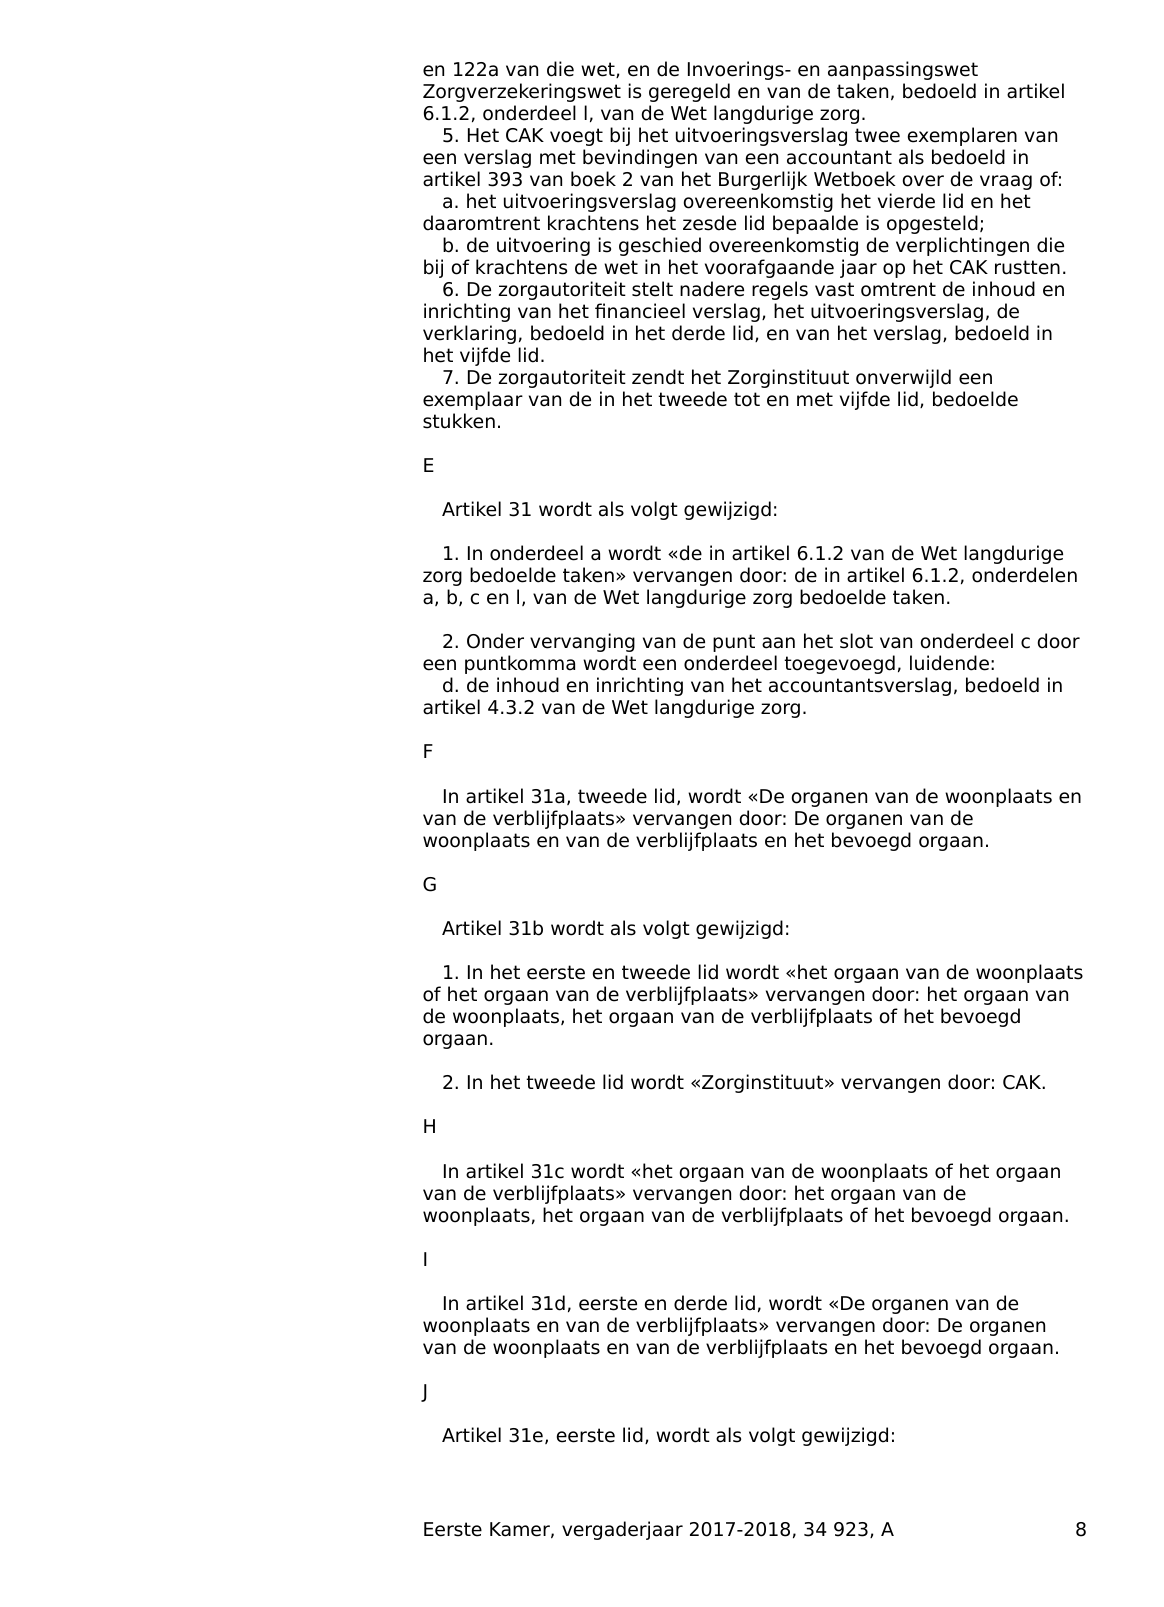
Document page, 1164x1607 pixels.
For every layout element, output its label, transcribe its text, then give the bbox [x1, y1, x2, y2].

text 6. De zorgautoriteit stelt nadere regels vast omtrent de inhoud en inrichting van het financieel verslag, het uitvoeringsverslag, de verklaring, bedoeld in het derde lid, en van het verslag, bedoeld in het vijfde lid. [422, 279, 1087, 367]
text Artikel 31 wordt als volgt gewijzigd: [422, 499, 1087, 521]
text In artikel 31d, eerste en derde lid, wordt «De organen van de woonplaats en van de verblijfplaats» vervangen door: De organen van de woonplaats en van de verblijfplaats en het bevoegd orgaan. [422, 1293, 1087, 1359]
text I [422, 1249, 1087, 1271]
text a. het uitvoeringsverslag overeenkomstig het vierde lid en het daaromtrent krachtens het zesde lid bepaalde is opgesteld; [422, 191, 1087, 235]
text d. de inhoud en inrichting van het accountantsverslag, bedoeld in artikel 4.3.2 van de Wet langdurige zorg. [422, 675, 1087, 719]
text G [422, 874, 1087, 896]
text b. de uitvoering is geschied overeenkomstig de verplichtingen die bij of krachtens de wet in het voorafgaande jaar op het CAK rustten. [422, 235, 1087, 279]
text 2. Onder vervanging van de punt aan het slot van onderdeel c door een puntkomma wordt een onderdeel toegevoegd, luidende: [422, 631, 1087, 675]
text 7. De zorgautoriteit zendt het Zorginstituut onverwijld een exemplaar van de in het tweede tot en met vijfde lid, bedoelde stukken. [422, 367, 1087, 433]
text In artikel 31c wordt «het orgaan van de woonplaats of het orgaan van de verblijfplaats» vervangen door: het orgaan van de woonplaats, het orgaan van de verblijfplaats of het bevoegd orgaan. [422, 1161, 1087, 1226]
text E [422, 455, 1087, 477]
text J [422, 1381, 1087, 1403]
text 5. Het CAK voegt bij het uitvoeringsverslag twee exemplaren van een verslag met bevindingen van een accountant als bedoeld in artikel 393 van boek 2 van het Burgerlijk Wetboek over de vraag of: [422, 125, 1087, 191]
text en 122a van die wet, en de Invoerings- en aanpassingswet Zorgverzekeringswet is geregeld en van de taken, bedoeld in artikel 6.1.2, onderdeel l, van de Wet langdurige zorg. [422, 59, 1087, 125]
text 1. In het eerste en tweede lid wordt «het orgaan van de woonplaats of het orgaan van de verblijfplaats» vervangen door: het orgaan van de woonplaats, het orgaan van de verblijfplaats of het bevoegd orgaan. [422, 962, 1087, 1050]
text Artikel 31e, eerste lid, wordt als volgt gewijzigd: [422, 1425, 1087, 1447]
text 2. In het tweede lid wordt «Zorginstituut» vervangen door: CAK. [422, 1072, 1087, 1094]
text F [422, 741, 1087, 763]
text H [422, 1116, 1087, 1138]
text Artikel 31b wordt als volgt gewijzigd: [422, 918, 1087, 940]
text 1. In onderdeel a wordt «de in artikel 6.1.2 van de Wet langdurige zorg bedoelde taken» vervangen door: de in artikel 6.1.2, onderdelen a, b, c en l, van de Wet langdurige zorg bedoelde taken. [422, 543, 1087, 609]
text In artikel 31a, tweede lid, wordt «De organen van de woonplaats en van de verblijfplaats» vervangen door: De organen van de woonplaats en van de verblijfplaats en het bevoegd orgaan. [422, 786, 1087, 852]
